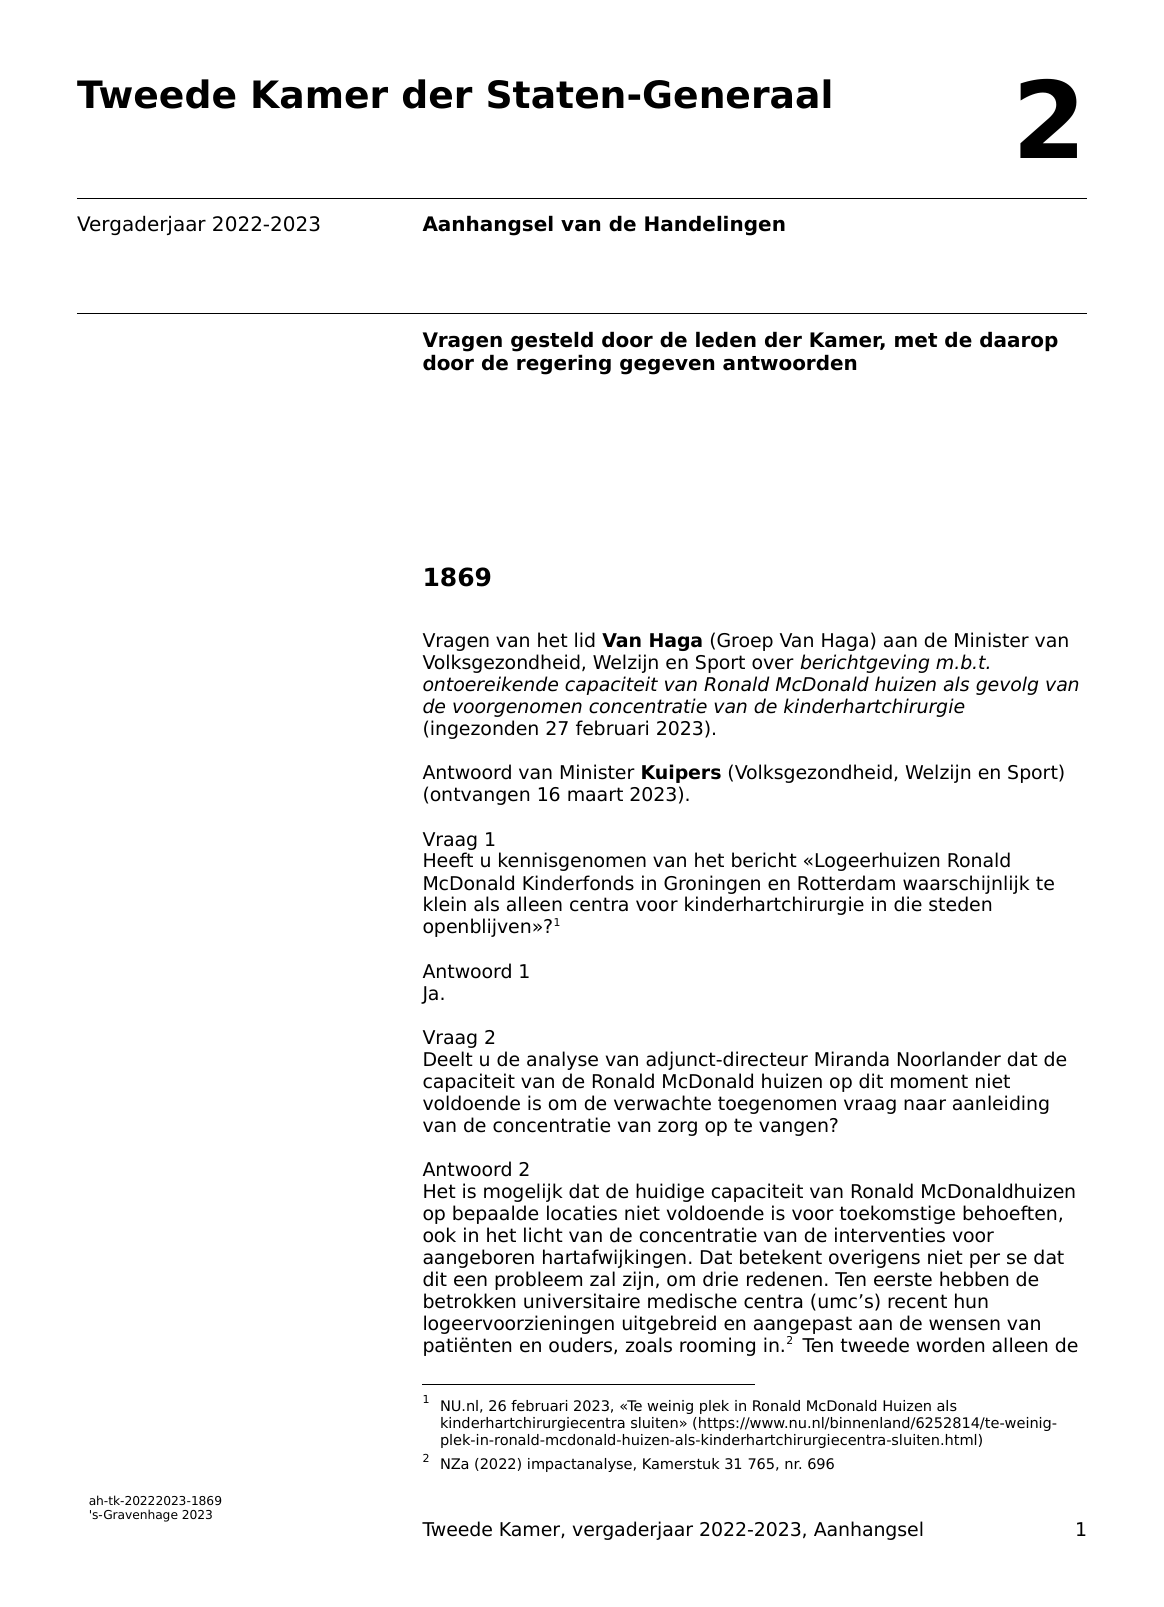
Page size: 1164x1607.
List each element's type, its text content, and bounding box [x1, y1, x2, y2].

text Deelt u de analyse van adjunct-directeur Miranda Noorlander dat de capaciteit van de Ronald McDonald huizen op dit moment niet voldoende is om de verwachte toegenomen vraag naar aanleiding van de concentratie van zorg op te vangen? [422, 1049, 1087, 1137]
text Ja. [422, 982, 1087, 1004]
text ah-tk-20222023-1869 [88, 1494, 323, 1508]
text Antwoord 1 [422, 961, 1087, 982]
text NZa (2022) impactanalyse, Kamerstuk 31 765, nr. 696 [422, 1452, 1087, 1474]
table_cell [77, 314, 422, 375]
table_cell Aanhangsel van de Handelingen [422, 199, 1087, 313]
text Antwoord van Minister Kuipers (Volksgezondheid, Welzijn en Sport) (ontvangen 16 maart 2023). [422, 762, 1087, 806]
text NU.nl, 26 februari 2023, «Te weinig plek in Ronald McDonald Huizen als kinderhartchirurgiecentra sluiten» (https://www.nu.nl/binnenland/6252814/te-weinig-plek-in-ronald-mcdonald-huizen-als-kinderhartchirurgiecentra-sluiten.html) [422, 1393, 1087, 1449]
table_header Tweede Kamer der Staten-Generaal [77, 59, 886, 198]
text 1869 [422, 563, 1087, 592]
text Vraag 1 [422, 828, 1087, 850]
text Het is mogelijk dat de huidige capaciteit van Ronald McDonaldhuizen op bepaalde locaties niet voldoende is voor toekomstige behoeften, ook in het licht van de concentratie van de interventies voor aangeboren hartafwijkingen. Dat betekent overigens niet per se dat dit een probleem zal zijn, om drie redenen. Ten eerste hebben de betrokken universitaire medische centra (umc’s) recent hun logeervoorzieningen uitgebreid en aangepast aan de wensen van patiënten en ouders, zoals rooming in. Ten tweede worden alleen de [422, 1181, 1087, 1357]
text Vraag 2 [422, 1027, 1087, 1049]
table_cell Vergaderjaar 2022-2023 [77, 199, 422, 313]
text Heeft u kennisgenomen van het bericht «Logeerhuizen Ronald McDonald Kinderfonds in Groningen en Rotterdam waarschijnlijk te klein als alleen centra voor kinderhartchirurgie in die steden openblijven»? [422, 850, 1087, 938]
table_cell Vragen gesteld door de leden der Kamer, met de daarop door de regering gegeven antwoorden [422, 314, 1087, 375]
text 's-Gravenhage 2023 [88, 1508, 323, 1522]
text Vragen van het lid Van Haga (Groep Van Haga) aan de Minister van Volksgezondheid, Welzijn en Sport over berichtgeving m.b.t. ontoereikende capaciteit van Ronald McDonald huizen als gevolg van de voorgenomen concentratie van de kinderhartchirurgie (ingezonden 27 februari 2023). [422, 630, 1087, 740]
table_header 2 [886, 59, 1087, 198]
text Antwoord 2 [422, 1159, 1087, 1181]
